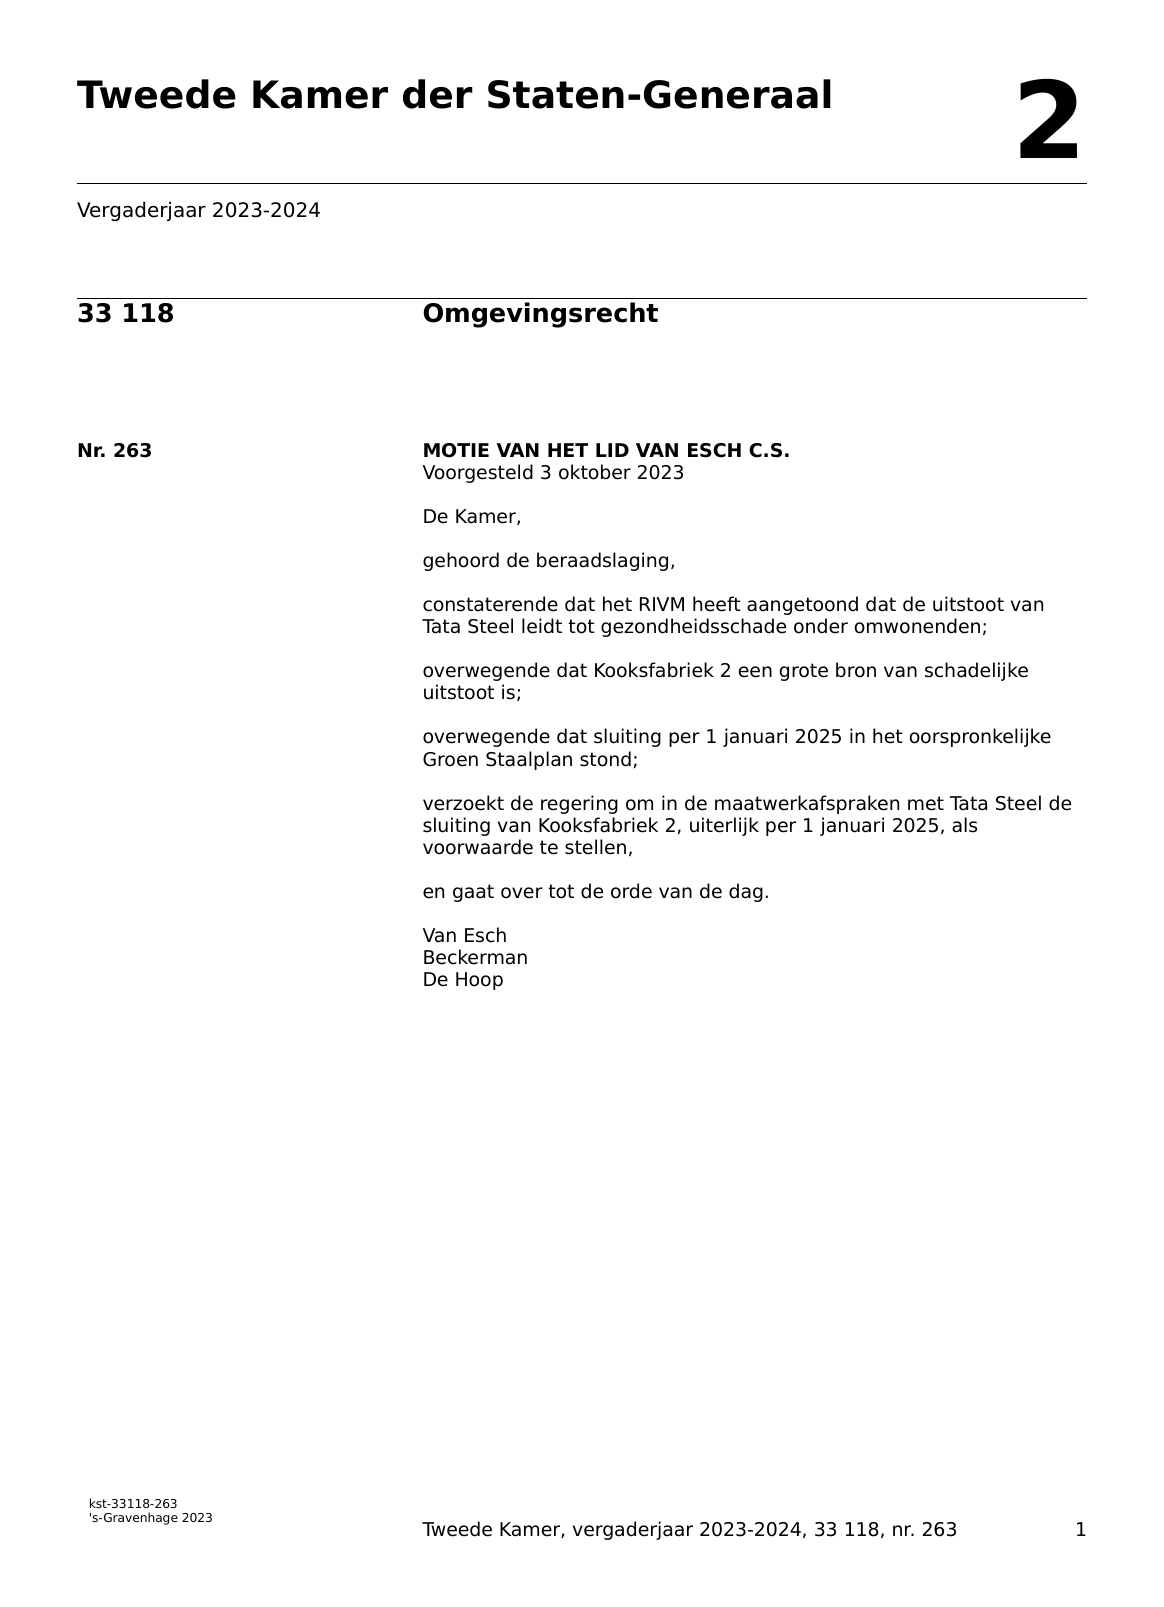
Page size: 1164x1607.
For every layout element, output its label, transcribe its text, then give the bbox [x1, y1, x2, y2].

text constaterende dat het RIVM heeft aangetoond dat de uitstoot van Tata Steel leidt tot gezondheidsschade onder omwonenden; [422, 594, 1087, 638]
text kst-33118-263 [88, 1497, 323, 1511]
text gehoord de beraadslaging, [422, 550, 1087, 572]
subtitle 33 118 Omgevingsrecht [77, 299, 1087, 329]
subtitle Nr. 263 MOTIE VAN HET LID VAN ESCH C.S. [77, 440, 1087, 462]
text De Kamer, [422, 506, 1087, 528]
text overwegende dat Kooksfabriek 2 een grote bron van schadelijke uitstoot is; [422, 660, 1087, 704]
text overwegende dat sluiting per 1 januari 2025 in het oorspronkelijke Groen Staalplan stond; [422, 726, 1087, 770]
text Beckerman [422, 947, 1087, 969]
text verzoekt de regering om in de maatwerkafspraken met Tata Steel de sluiting van Kooksfabriek 2, uiterlijk per 1 januari 2025, als voorwaarde te stellen, [422, 793, 1087, 858]
text De Hoop [422, 969, 1087, 991]
table_header Tweede Kamer der Staten-Generaal [77, 59, 886, 183]
text 's-Gravenhage 2023 [88, 1511, 323, 1525]
text Van Esch [422, 925, 1087, 947]
text en gaat over tot de orde van de dag. [422, 881, 1087, 903]
table_header 2 [886, 59, 1087, 183]
table_cell Vergaderjaar 2023-2024 [77, 184, 1087, 298]
text Voorgesteld 3 oktober 2023 [422, 462, 1087, 484]
